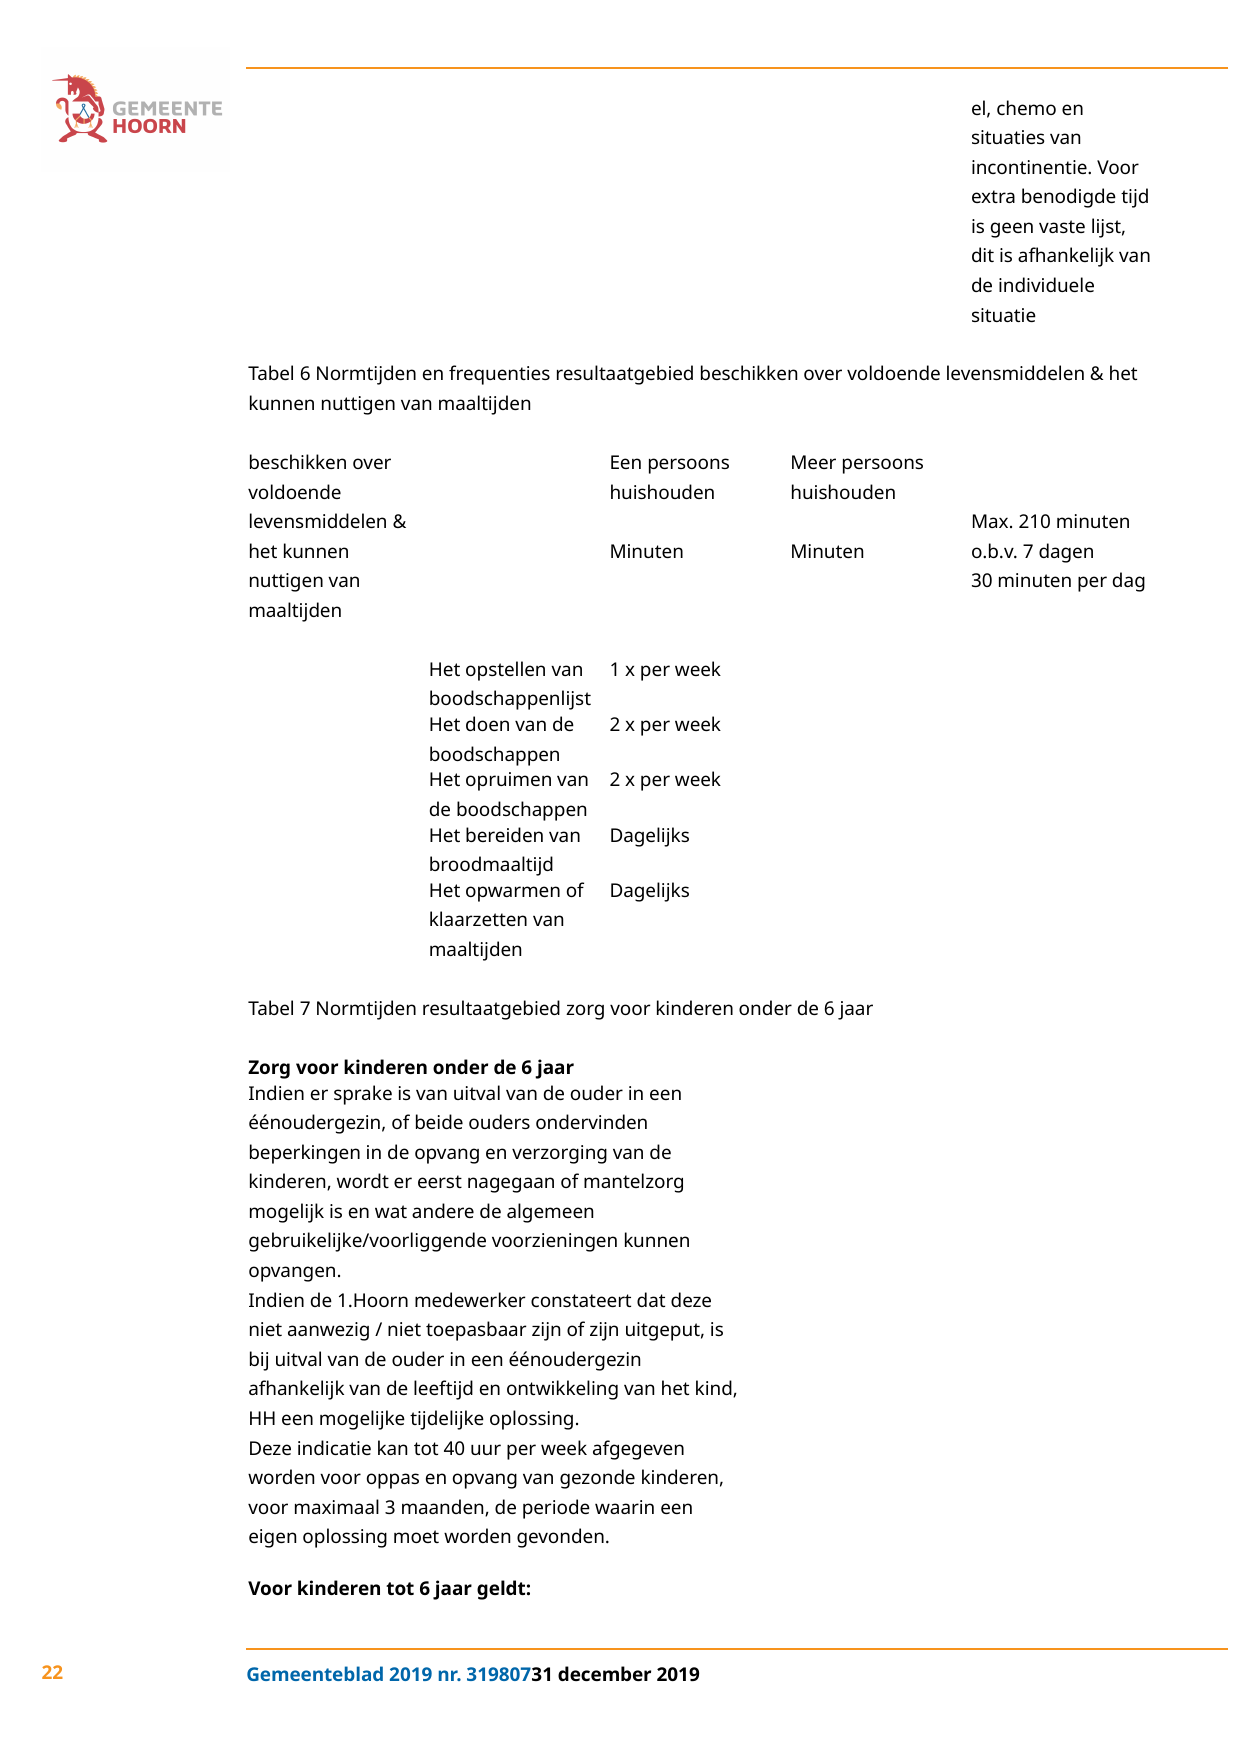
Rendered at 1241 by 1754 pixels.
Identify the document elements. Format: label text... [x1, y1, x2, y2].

table_header Meer persoons huishouden Minuten [790, 449, 971, 623]
text Tabel 7 Normtijden resultaatgebied zorg voor kinderen onder de 6 jaar [248, 995, 1152, 1021]
text Tabel 6 Normtijden en frequenties resultaatgebied beschikken over voldoende levensmiddelen & het kunnen nuttigen van maaltijden [248, 360, 1152, 416]
table_cell [946, 1549, 1152, 1575]
table_cell [429, 95, 609, 328]
picture [41, 47, 231, 172]
table_header beschikken over voldoende levensmiddelen & het kunnen nuttigen van maaltijden [248, 449, 429, 623]
table_cell [740, 1549, 946, 1575]
table_cell [971, 822, 1152, 877]
table_header [790, 656, 971, 711]
table_cell el, chemo en situaties van incontinentie. Voor extra benodigde tijd is geen vaste lijst, dit is afhankelijk van de individuele situatie [971, 95, 1152, 328]
table_cell [790, 766, 971, 822]
table_cell [248, 877, 429, 962]
table_cell [790, 95, 971, 328]
table_cell [971, 711, 1152, 766]
table_cell Dagelijks [609, 822, 790, 877]
table_cell 2 x per week [609, 766, 790, 822]
table_header Een persoons huishouden Minuten [609, 449, 790, 623]
table_cell [740, 1575, 946, 1601]
table_cell [946, 1575, 1152, 1601]
table_cell [609, 95, 790, 328]
table_cell Dagelijks [609, 877, 790, 962]
table_cell [248, 822, 429, 877]
table_cell [790, 822, 971, 877]
table_header [740, 1054, 946, 1080]
table_header Zorg voor kinderen onder de 6 jaar [248, 1054, 740, 1080]
table_cell [248, 711, 429, 766]
table_header [971, 656, 1152, 711]
table_cell Het bereiden van broodmaaltijd [429, 822, 609, 877]
table_cell [790, 711, 971, 766]
table_cell Het opwarmen of klaarzetten van maaltijden [429, 877, 609, 962]
table_header [429, 449, 609, 623]
table_cell Voor kinderen tot 6 jaar geldt: [248, 1575, 740, 1601]
table_cell [740, 1080, 946, 1549]
table_cell [248, 95, 429, 328]
table_cell 2 x per week [609, 711, 790, 766]
table_cell Indien er sprake is van uitval van de ouder in een éénoudergezin, of beide ouders ondervinden beperkingen in de opvang en verzorging van de kinderen, wordt er eerst nagegaan of mantelzorg mogelijk is en wat andere de algemeen gebruikelijke/voorliggende voorzieningen kunnen opvangen. Indien de 1.Hoorn medewerker constateert dat deze niet aanwezig / niet toepasbaar zijn of zijn uitgeput, is bij uitval van de ouder in een éénoudergezin afhankelijk van de leeftijd en ontwikkeling van het kind, HH een mogelijke tijdelijke oplossing. Deze indicatie kan tot 40 uur per week afgegeven worden voor oppas en opvang van gezonde kinderen, voor maximaal 3 maanden, de periode waarin een eigen oplossing moet worden gevonden. [248, 1080, 740, 1549]
table_cell [971, 766, 1152, 822]
table_header Max. 210 minuten o.b.v. 7 dagen 30 minuten per dag [971, 449, 1152, 623]
table_header [248, 656, 429, 711]
table_header [946, 1054, 1152, 1080]
table_cell [946, 1080, 1152, 1549]
table_header Het opstellen van boodschappenlijst [429, 656, 609, 711]
table_header 1 x per week [609, 656, 790, 711]
table_cell [248, 1549, 740, 1575]
table_cell [248, 766, 429, 822]
table_cell [790, 877, 971, 962]
table_cell Het opruimen van de boodschappen [429, 766, 609, 822]
table_cell Het doen van de boodschappen [429, 711, 609, 766]
table_cell [971, 877, 1152, 962]
